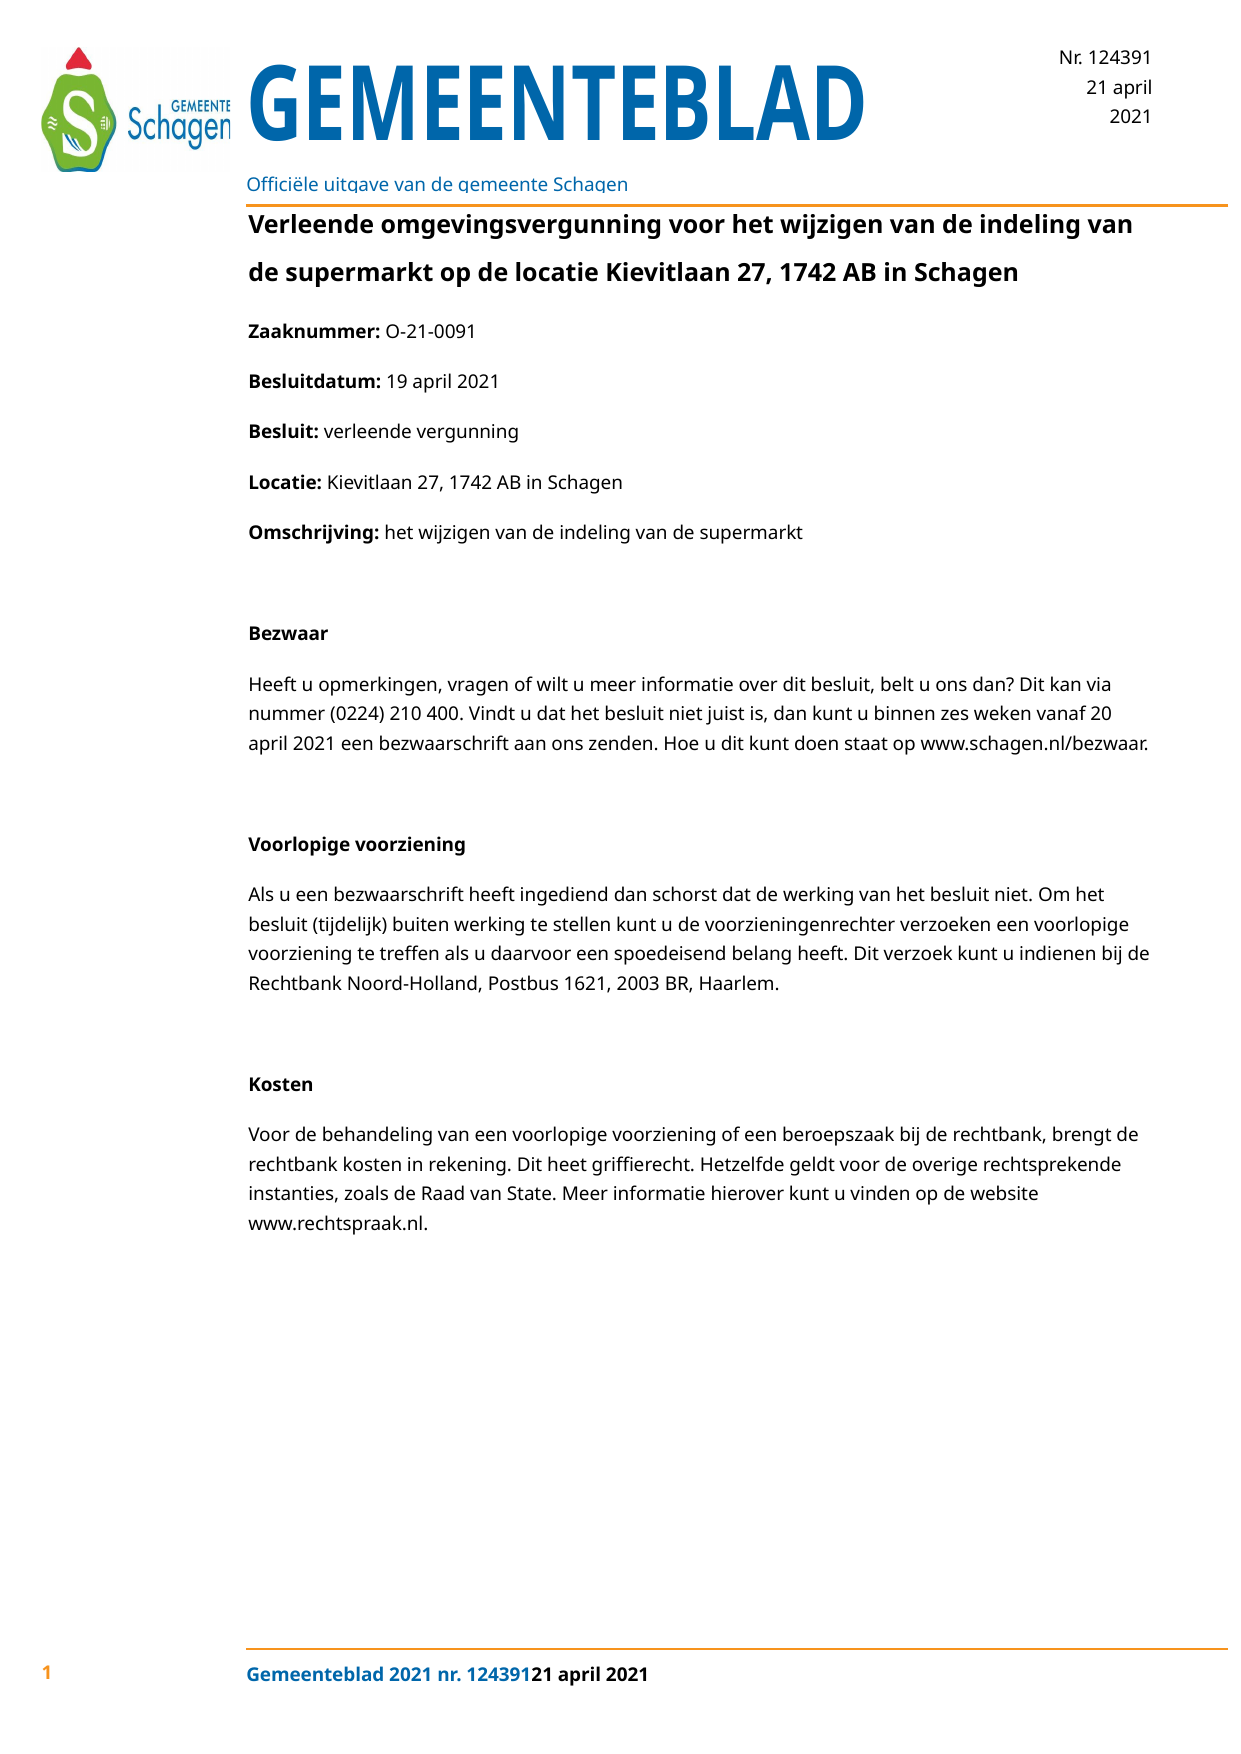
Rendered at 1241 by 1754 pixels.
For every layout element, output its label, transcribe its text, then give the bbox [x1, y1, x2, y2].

text Heeft u opmerkingen, vragen of wilt u meer informatie over dit besluit, belt u ons dan? Dit kan via nummer (0224) 210 400. Vindt u dat het besluit niet juist is, dan kunt u binnen zes weken vanaf 20 april 2021 een bezwaarschrift aan ons zenden. Hoe u dit kunt doen staat op www.schagen.nl/bezwaar. [248, 671, 1152, 756]
text Omschrijving: het wijzigen van de indeling van de supermarkt [248, 519, 1152, 545]
text Verleende omgevingsvergunning voor het wijzigen van de indeling van de supermarkt op de locatie Kievitlaan 27, 1742 AB in Schagen [248, 207, 1152, 288]
text Zaaknummer: O-21-0091 [248, 318, 1152, 344]
text Voor de behandeling van een voorlopige voorziening of een beroepszaak bij de rechtbank, brengt de rechtbank kosten in rekening. Dit heet griffierecht. Hetzelfde geldt voor de overige rechtsprekende instanties, zoals de Raad van State. Meer informatie hierover kunt u vinden op de website www.rechtspraak.nl. [248, 1121, 1152, 1236]
text Voorlopige voorziening [248, 831, 1152, 857]
text Locatie: Kievitlaan 27, 1742 AB in Schagen [248, 469, 1152, 495]
text Besluitdatum: 19 april 2021 [248, 368, 1152, 394]
text Besluit: verleende vergunning [248, 419, 1152, 444]
picture [41, 47, 231, 172]
text Kosten [248, 1071, 1152, 1097]
text Als u een bezwaarschrift heeft ingediend dan schorst dat de werking van het besluit niet. Om het besluit (tijdelijk) buiten werking te stellen kunt u de voorzieningenrechter verzoeken een voorlopige voorziening te treffen als u daarvoor een spoedeisend belang heeft. Dit verzoek kunt u indienen bij de Rechtbank Noord-Holland, Postbus 1621, 2003 BR, Haarlem. [248, 881, 1152, 996]
text Bezwaar [248, 620, 1152, 646]
